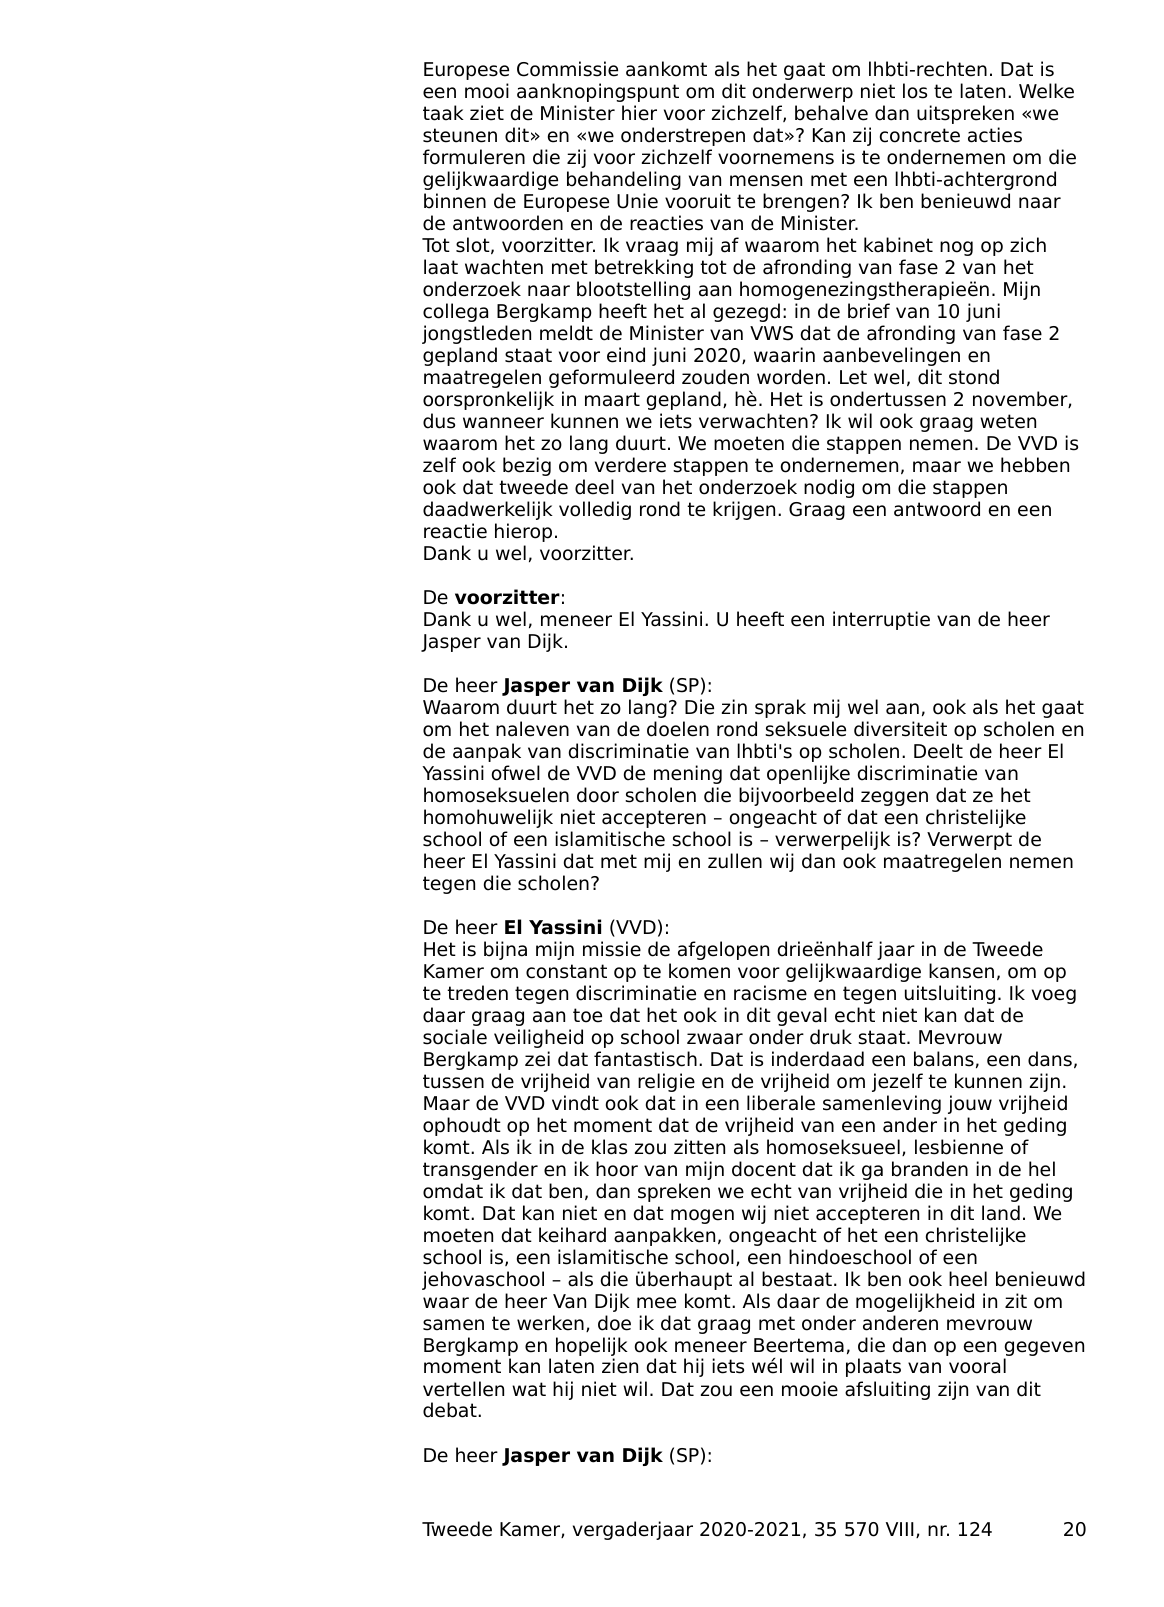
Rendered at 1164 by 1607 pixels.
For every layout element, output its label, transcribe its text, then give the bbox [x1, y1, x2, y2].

text De heer Jasper van Dijk (SP): [422, 675, 1087, 697]
text Europese Commissie aankomt als het gaat om lhbti-rechten. Dat is een mooi aanknopingspunt om dit onderwerp niet los te laten. Welke taak ziet de Minister hier voor zichzelf, behalve dan uitspreken «we steunen dit» en «we onderstrepen dat»? Kan zij concrete acties formuleren die zij voor zichzelf voornemens is te ondernemen om die gelijkwaardige behandeling van mensen met een lhbti-achtergrond binnen de Europese Unie vooruit te brengen? Ik ben benieuwd naar de antwoorden en de reacties van de Minister. [422, 59, 1087, 235]
text Tot slot, voorzitter. Ik vraag mij af waarom het kabinet nog op zich laat wachten met betrekking tot de afronding van fase 2 van het onderzoek naar blootstelling aan homogenezingstherapieën. Mijn collega Bergkamp heeft het al gezegd: in de brief van 10 juni jongstleden meldt de Minister van VWS dat de afronding van fase 2 gepland staat voor eind juni 2020, waarin aanbevelingen en maatregelen geformuleerd zouden worden. Let wel, dit stond oorspronkelijk in maart gepland, hè. Het is ondertussen 2 november, dus wanneer kunnen we iets verwachten? Ik wil ook graag weten waarom het zo lang duurt. We moeten die stappen nemen. De VVD is zelf ook bezig om verdere stappen te ondernemen, maar we hebben ook dat tweede deel van het onderzoek nodig om die stappen daadwerkelijk volledig rond te krijgen. Graag een antwoord en een reactie hierop. [422, 235, 1087, 543]
text Dank u wel, meneer El Yassini. U heeft een interruptie van de heer Jasper van Dijk. [422, 609, 1087, 653]
text Dank u wel, voorzitter. [422, 543, 1087, 564]
text De heer Jasper van Dijk (SP): [422, 1444, 1087, 1467]
text Waarom duurt het zo lang? Die zin sprak mij wel aan, ook als het gaat om het naleven van de doelen rond seksuele diversiteit op scholen en de aanpak van discriminatie van lhbti's op scholen. Deelt de heer El Yassini ofwel de VVD de mening dat openlijke discriminatie van homoseksuelen door scholen die bijvoorbeeld zeggen dat ze het homohuwelijk niet accepteren – ongeacht of dat een christelijke school of een islamitische school is – verwerpelijk is? Verwerpt de heer El Yassini dat met mij en zullen wij dan ook maatregelen nemen tegen die scholen? [422, 697, 1087, 895]
text Het is bijna mijn missie de afgelopen drieënhalf jaar in de Tweede Kamer om constant op te komen voor gelijkwaardige kansen, om op te treden tegen discriminatie en racisme en tegen uitsluiting. Ik voeg daar graag aan toe dat het ook in dit geval echt niet kan dat de sociale veiligheid op school zwaar onder druk staat. Mevrouw Bergkamp zei dat fantastisch. Dat is inderdaad een balans, een dans, tussen de vrijheid van religie en de vrijheid om jezelf te kunnen zijn. Maar de VVD vindt ook dat in een liberale samenleving jouw vrijheid ophoudt op het moment dat de vrijheid van een ander in het geding komt. Als ik in de klas zou zitten als homoseksueel, lesbienne of transgender en ik hoor van mijn docent dat ik ga branden in de hel omdat ik dat ben, dan spreken we echt van vrijheid die in het geding komt. Dat kan niet en dat mogen wij niet accepteren in dit land. We moeten dat keihard aanpakken, ongeacht of het een christelijke school is, een islamitische school, een hindoeschool of een jehovaschool – als die überhaupt al bestaat. Ik ben ook heel benieuwd waar de heer Van Dijk mee komt. Als daar de mogelijkheid in zit om samen te werken, doe ik dat graag met onder anderen mevrouw Bergkamp en hopelijk ook meneer Beertema, die dan op een gegeven moment kan laten zien dat hij iets wél wil in plaats van vooral vertellen wat hij niet wil. Dat zou een mooie afsluiting zijn van dit debat. [422, 939, 1087, 1422]
text De heer El Yassini (VVD): [422, 917, 1087, 939]
text De voorzitter: [422, 587, 1087, 609]
